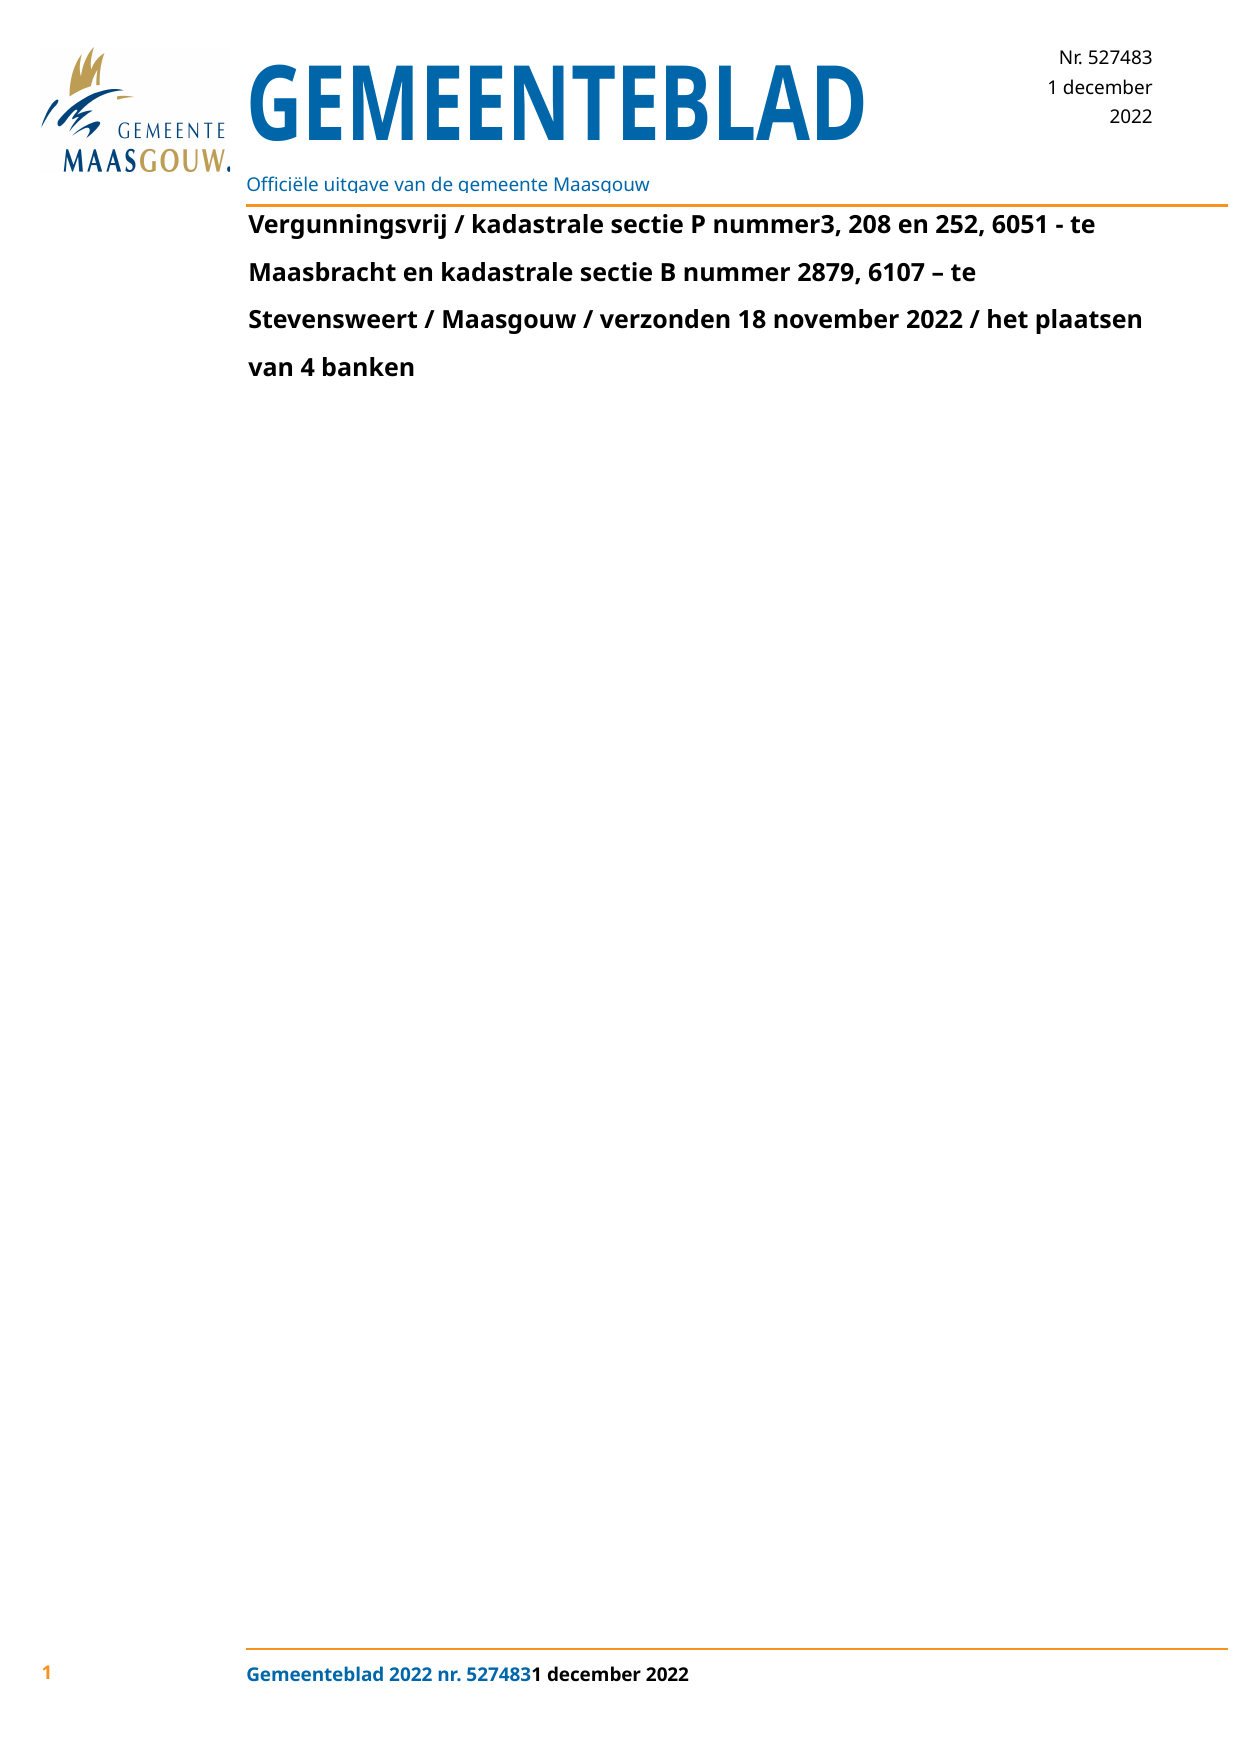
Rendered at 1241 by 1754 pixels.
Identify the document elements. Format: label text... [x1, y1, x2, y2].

picture [41, 47, 231, 172]
text Vergunningsvrij / kadastrale sectie P nummer3, 208 en 252, 6051 - te Maasbracht en kadastrale sectie B nummer 2879, 6107 – te Stevensweert / Maasgouw / verzonden 18 november 2022 / het plaatsen van 4 banken [248, 207, 1152, 384]
